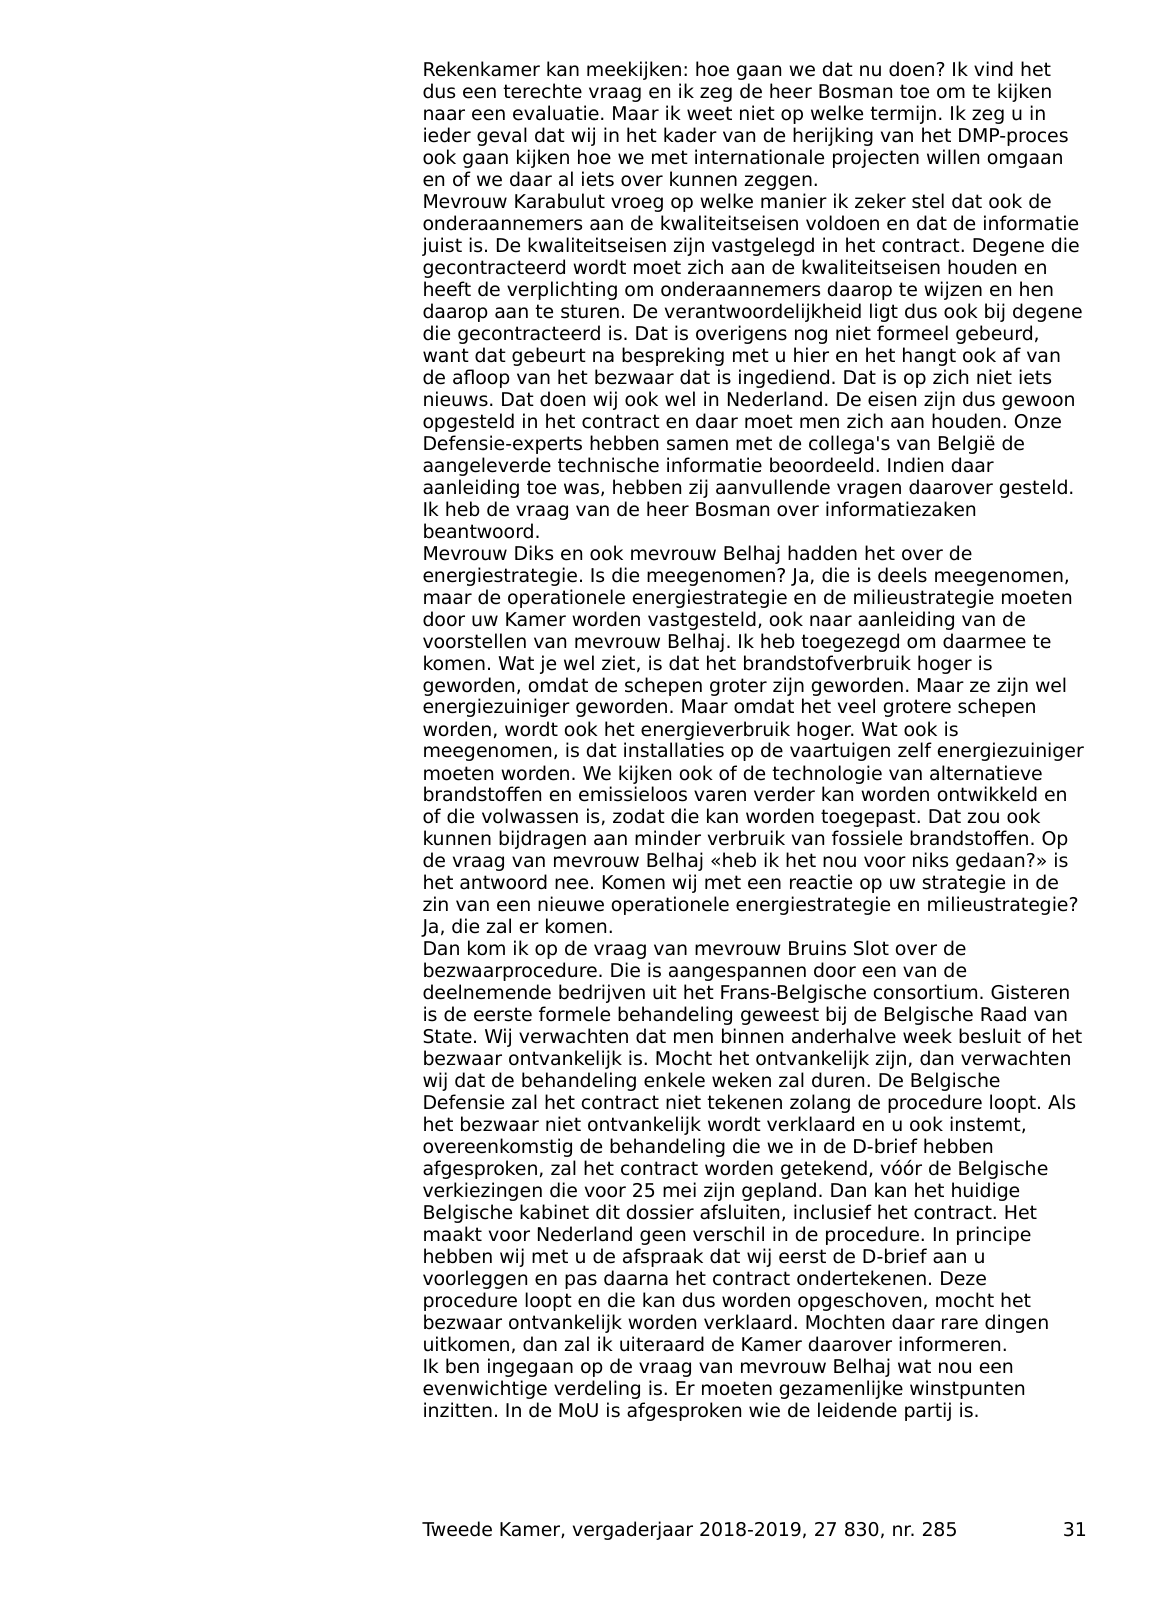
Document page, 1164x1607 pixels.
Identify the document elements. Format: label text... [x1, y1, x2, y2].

text Mevrouw Karabulut vroeg op welke manier ik zeker stel dat ook de onderaannemers aan de kwaliteitseisen voldoen en dat de informatie juist is. De kwaliteitseisen zijn vastgelegd in het contract. Degene die gecontracteerd wordt moet zich aan de kwaliteitseisen houden en heeft de verplichting om onderaannemers daarop te wijzen en hen daarop aan te sturen. De verantwoordelijkheid ligt dus ook bij degene die gecontracteerd is. Dat is overigens nog niet formeel gebeurd, want dat gebeurt na bespreking met u hier en het hangt ook af van de afloop van het bezwaar dat is ingediend. Dat is op zich niet iets nieuws. Dat doen wij ook wel in Nederland. De eisen zijn dus gewoon opgesteld in het contract en daar moet men zich aan houden. Onze Defensie-experts hebben samen met de collega's van België de aangeleverde technische informatie beoordeeld. Indien daar aanleiding toe was, hebben zij aanvullende vragen daarover gesteld. [422, 191, 1087, 499]
text Ik ben ingegaan op de vraag van mevrouw Belhaj wat nou een evenwichtige verdeling is. Er moeten gezamenlijke winstpunten inzitten. In de MoU is afgesproken wie de leidende partij is. [422, 1356, 1087, 1422]
text Dan kom ik op de vraag van mevrouw Bruins Slot over de bezwaarprocedure. Die is aangespannen door een van de deelnemende bedrijven uit het Frans-Belgische consortium. Gisteren is de eerste formele behandeling geweest bij de Belgische Raad van State. Wij verwachten dat men binnen anderhalve week besluit of het bezwaar ontvankelijk is. Mocht het ontvankelijk zijn, dan verwachten wij dat de behandeling enkele weken zal duren. De Belgische Defensie zal het contract niet tekenen zolang de procedure loopt. Als het bezwaar niet ontvankelijk wordt verklaard en u ook instemt, overeenkomstig de behandeling die we in de D-brief hebben afgesproken, zal het contract worden getekend, vóór de Belgische verkiezingen die voor 25 mei zijn gepland. Dan kan het huidige Belgische kabinet dit dossier afsluiten, inclusief het contract. Het maakt voor Nederland geen verschil in de procedure. In principe hebben wij met u de afspraak dat wij eerst de D-brief aan u voorleggen en pas daarna het contract ondertekenen. Deze procedure loopt en die kan dus worden opgeschoven, mocht het bezwaar ontvankelijk worden verklaard. Mochten daar rare dingen uitkomen, dan zal ik uiteraard de Kamer daarover informeren. [422, 938, 1087, 1356]
text Mevrouw Diks en ook mevrouw Belhaj hadden het over de energiestrategie. Is die meegenomen? Ja, die is deels meegenomen, maar de operationele energiestrategie en de milieustrategie moeten door uw Kamer worden vastgesteld, ook naar aanleiding van de voorstellen van mevrouw Belhaj. Ik heb toegezegd om daarmee te komen. Wat je wel ziet, is dat het brandstofverbruik hoger is geworden, omdat de schepen groter zijn geworden. Maar ze zijn wel energiezuiniger geworden. Maar omdat het veel grotere schepen worden, wordt ook het energieverbruik hoger. Wat ook is meegenomen, is dat installaties op de vaartuigen zelf energiezuiniger moeten worden. We kijken ook of de technologie van alternatieve brandstoffen en emissieloos varen verder kan worden ontwikkeld en of die volwassen is, zodat die kan worden toegepast. Dat zou ook kunnen bijdragen aan minder verbruik van fossiele brandstoffen. Op de vraag van mevrouw Belhaj «heb ik het nou voor niks gedaan?» is het antwoord nee. Komen wij met een reactie op uw strategie in de zin van een nieuwe operationele energiestrategie en milieustrategie? Ja, die zal er komen. [422, 543, 1087, 938]
text Ik heb de vraag van de heer Bosman over informatiezaken beantwoord. [422, 499, 1087, 543]
text Rekenkamer kan meekijken: hoe gaan we dat nu doen? Ik vind het dus een terechte vraag en ik zeg de heer Bosman toe om te kijken naar een evaluatie. Maar ik weet niet op welke termijn. Ik zeg u in ieder geval dat wij in het kader van de herijking van het DMP-proces ook gaan kijken hoe we met internationale projecten willen omgaan en of we daar al iets over kunnen zeggen. [422, 59, 1087, 191]
